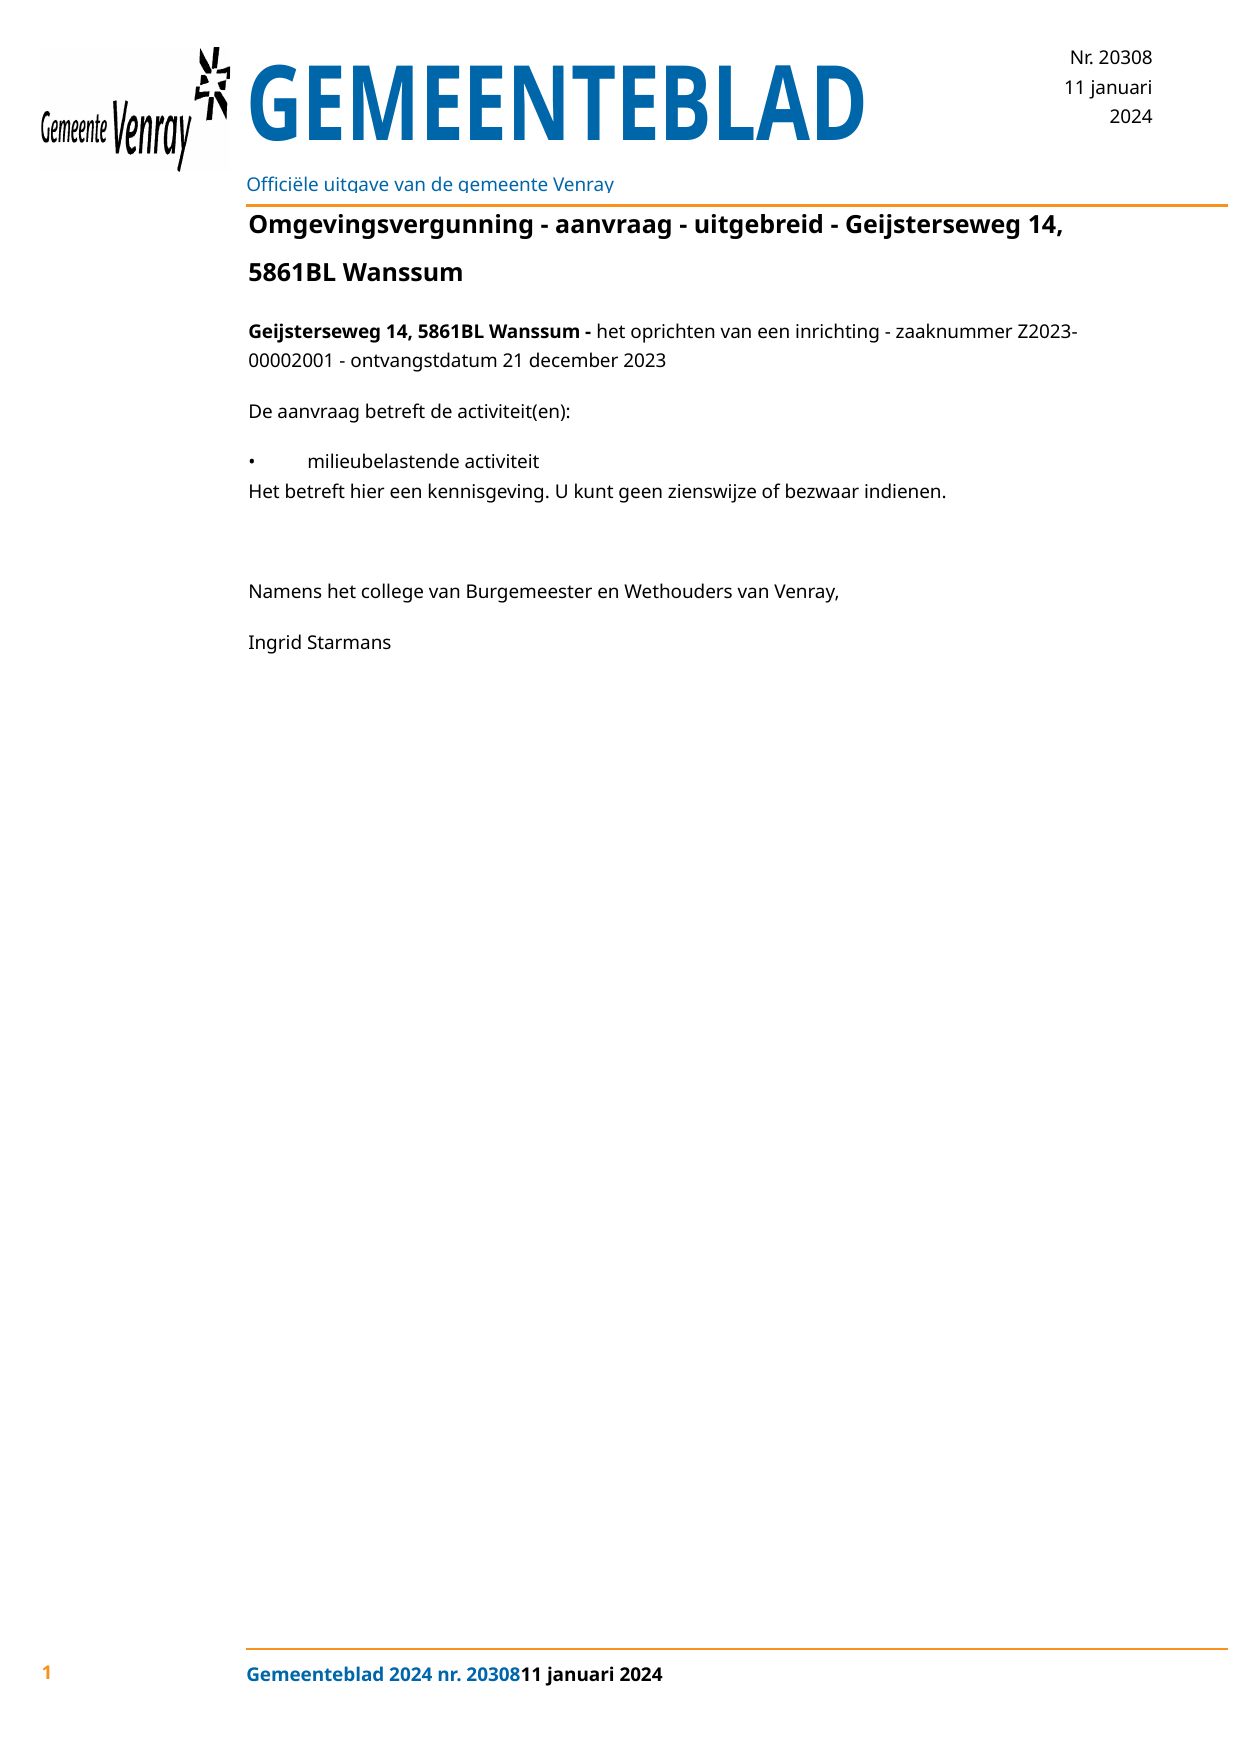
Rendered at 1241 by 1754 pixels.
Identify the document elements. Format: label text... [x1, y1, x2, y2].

picture [41, 47, 231, 172]
list milieubelastende activiteit [248, 448, 1152, 474]
text Omgevingsvergunning - aanvraag - uitgebreid - Geijsterseweg 14, 5861BL Wanssum [248, 207, 1152, 288]
text De aanvraag betreft de activiteit(en): [248, 398, 1152, 424]
text Ingrid Starmans [248, 629, 1152, 655]
text Het betreft hier een kennisgeving. U kunt geen zienswijze of bezwaar indienen. [248, 478, 1152, 504]
text Namens het college van Burgemeester en Wethouders van Venray, [248, 579, 1152, 604]
text Geijsterseweg 14, 5861BL Wanssum - het oprichten van een inrichting - zaaknummer Z2023-00002001 - ontvangstdatum 21 december 2023 [248, 318, 1152, 373]
